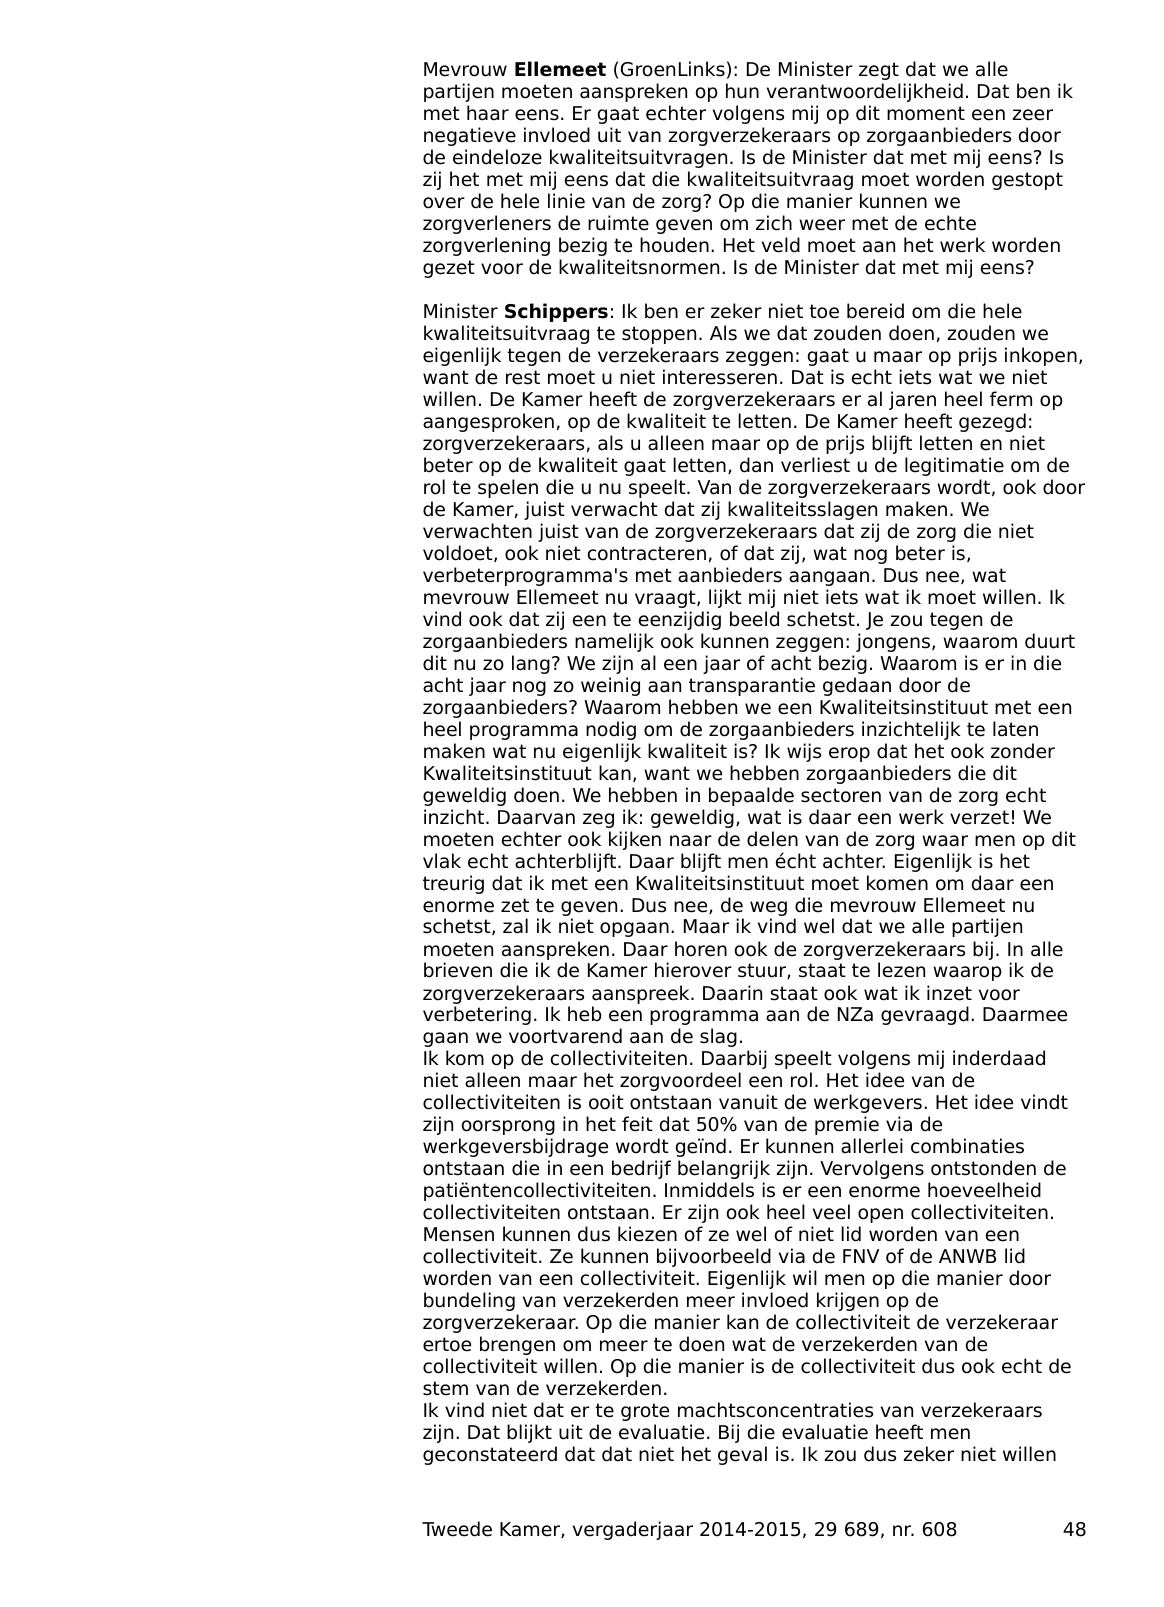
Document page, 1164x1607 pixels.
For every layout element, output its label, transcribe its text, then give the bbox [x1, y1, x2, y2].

text Ik vind niet dat er te grote machtsconcentraties van verzekeraars zijn. Dat blijkt uit de evaluatie. Bij die evaluatie heeft men geconstateerd dat dat niet het geval is. Ik zou dus zeker niet willen [422, 1400, 1087, 1466]
text Mevrouw Ellemeet (GroenLinks): De Minister zegt dat we alle partijen moeten aanspreken op hun verantwoordelijkheid. Dat ben ik met haar eens. Er gaat echter volgens mij op dit moment een zeer negatieve invloed uit van zorgverzekeraars op zorgaanbieders door de eindeloze kwaliteitsuitvragen. Is de Minister dat met mij eens? Is zij het met mij eens dat die kwaliteitsuitvraag moet worden gestopt over de hele linie van de zorg? Op die manier kunnen we zorgverleners de ruimte geven om zich weer met de echte zorgverlening bezig te houden. Het veld moet aan het werk worden gezet voor de kwaliteitsnormen. Is de Minister dat met mij eens? [422, 59, 1087, 279]
text Ik kom op de collectiviteiten. Daarbij speelt volgens mij inderdaad niet alleen maar het zorgvoordeel een rol. Het idee van de collectiviteiten is ooit ontstaan vanuit de werkgevers. Het idee vindt zijn oorsprong in het feit dat 50% van de premie via de werkgeversbijdrage wordt geïnd. Er kunnen allerlei combinaties ontstaan die in een bedrijf belangrijk zijn. Vervolgens ontstonden de patiëntencollectiviteiten. Inmiddels is er een enorme hoeveelheid collectiviteiten ontstaan. Er zijn ook heel veel open collectiviteiten. Mensen kunnen dus kiezen of ze wel of niet lid worden van een collectiviteit. Ze kunnen bijvoorbeeld via de FNV of de ANWB lid worden van een collectiviteit. Eigenlijk wil men op die manier door bundeling van verzekerden meer invloed krijgen op de zorgverzekeraar. Op die manier kan de collectiviteit de verzekeraar ertoe brengen om meer te doen wat de verzekerden van de collectiviteit willen. Op die manier is de collectiviteit dus ook echt de stem van de verzekerden. [422, 1048, 1087, 1400]
text Minister Schippers: Ik ben er zeker niet toe bereid om die hele kwaliteitsuitvraag te stoppen. Als we dat zouden doen, zouden we eigenlijk tegen de verzekeraars zeggen: gaat u maar op prijs inkopen, want de rest moet u niet interesseren. Dat is echt iets wat we niet willen. De Kamer heeft de zorgverzekeraars er al jaren heel ferm op aangesproken, op de kwaliteit te letten. De Kamer heeft gezegd: zorgverzekeraars, als u alleen maar op de prijs blijft letten en niet beter op de kwaliteit gaat letten, dan verliest u de legitimatie om de rol te spelen die u nu speelt. Van de zorgverzekeraars wordt, ook door de Kamer, juist verwacht dat zij kwaliteitsslagen maken. We verwachten juist van de zorgverzekeraars dat zij de zorg die niet voldoet, ook niet contracteren, of dat zij, wat nog beter is, verbeterprogramma's met aanbieders aangaan. Dus nee, wat mevrouw Ellemeet nu vraagt, lijkt mij niet iets wat ik moet willen. Ik vind ook dat zij een te eenzijdig beeld schetst. Je zou tegen de zorgaanbieders namelijk ook kunnen zeggen: jongens, waarom duurt dit nu zo lang? We zijn al een jaar of acht bezig. Waarom is er in die acht jaar nog zo weinig aan transparantie gedaan door de zorgaanbieders? Waarom hebben we een Kwaliteitsinstituut met een heel programma nodig om de zorgaanbieders inzichtelijk te laten maken wat nu eigenlijk kwaliteit is? Ik wijs erop dat het ook zonder Kwaliteitsinstituut kan, want we hebben zorgaanbieders die dit geweldig doen. We hebben in bepaalde sectoren van de zorg echt inzicht. Daarvan zeg ik: geweldig, wat is daar een werk verzet! We moeten echter ook kijken naar de delen van de zorg waar men op dit vlak echt achterblijft. Daar blijft men écht achter. Eigenlijk is het treurig dat ik met een Kwaliteitsinstituut moet komen om daar een enorme zet te geven. Dus nee, de weg die mevrouw Ellemeet nu schetst, zal ik niet opgaan. Maar ik vind wel dat we alle partijen moeten aanspreken. Daar horen ook de zorgverzekeraars bij. In alle brieven die ik de Kamer hierover stuur, staat te lezen waarop ik de zorgverzekeraars aanspreek. Daarin staat ook wat ik inzet voor verbetering. Ik heb een programma aan de NZa gevraagd. Daarmee gaan we voortvarend aan de slag. [422, 301, 1087, 1048]
